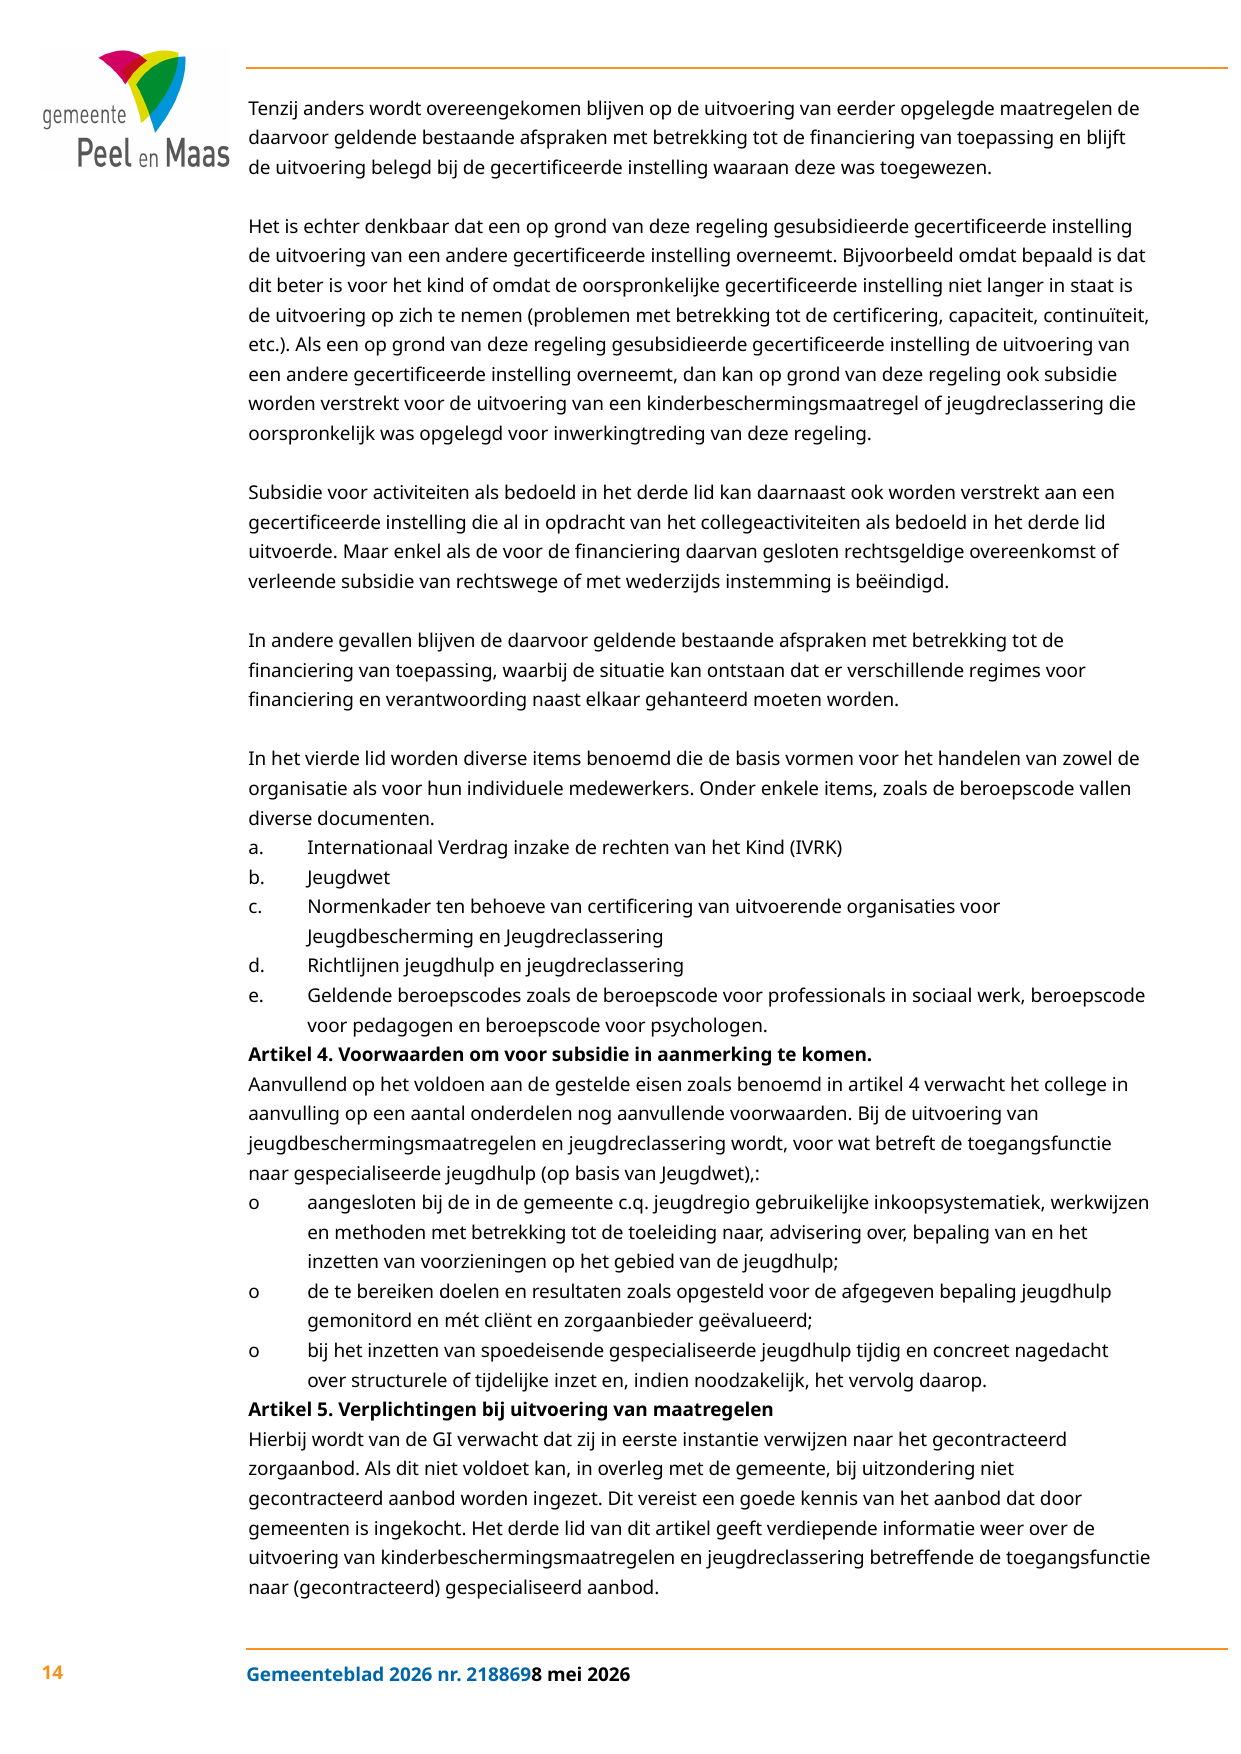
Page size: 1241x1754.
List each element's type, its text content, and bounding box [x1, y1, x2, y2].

text In het vierde lid worden diverse items benoemd die de basis vormen voor het handelen van zowel de organisatie als voor hun individuele medewerkers. Onder enkele items, zoals de beroepscode vallen diverse documenten. [248, 746, 1152, 831]
list Internationaal Verdrag inzake de rechten van het Kind (IVRK) [248, 834, 1152, 860]
list aangesloten bij de in de gemeente c.q. jeugdregio gebruikelijke inkoopsystematiek, werkwijzen en methoden met betrekking tot de toeleiding naar, advisering over, bepaling van en het inzetten van voorzieningen op het gebied van de jeugdhulp; [248, 1189, 1152, 1274]
list bij het inzetten van spoedeisende gespecialiseerde jeugdhulp tijdig en concreet nagedacht over structurele of tijdelijke inzet en, indien noodzakelijk, het vervolg daarop. [248, 1337, 1152, 1393]
list Richtlijnen jeugdhulp en jeugdreclassering [248, 953, 1152, 978]
list de te bereiken doelen en resultaten zoals opgesteld voor de afgegeven bepaling jeugdhulp gemonitord en mét cliënt en zorgaanbieder geëvalueerd; [248, 1278, 1152, 1333]
text Subsidie voor activiteiten als bedoeld in het derde lid kan daarnaast ook worden verstrekt aan een gecertificeerde instelling die al in opdracht van het collegeactiviteiten als bedoeld in het derde lid uitvoerde. Maar enkel als de voor de financiering daarvan gesloten rechtsgeldige overeenkomst of verleende subsidie van rechtswege of met wederzijds instemming is beëindigd. [248, 479, 1152, 594]
list Jeugdwet [248, 864, 1152, 890]
text Artikel 4. Voorwaarden om voor subsidie in aanmerking te komen. [248, 1041, 1152, 1067]
text Hierbij wordt van de GI verwacht dat zij in eerste instantie verwijzen naar het gecontracteerd zorgaanbod. Als dit niet voldoet kan, in overleg met de gemeente, bij uitzondering niet gecontracteerd aanbod worden ingezet. Dit vereist een goede kennis van het aanbod dat door gemeenten is ingekocht. Het derde lid van dit artikel geeft verdiepende informatie weer over de uitvoering van kinderbeschermingsmaatregelen en jeugdreclassering betreffende de toegangsfunctie naar (gecontracteerd) gespecialiseerd aanbod. [248, 1426, 1152, 1600]
text Artikel 5. Verplichtingen bij uitvoering van maatregelen [248, 1396, 1152, 1422]
text Het is echter denkbaar dat een op grond van deze regeling gesubsidieerde gecertificeerde instelling de uitvoering van een andere gecertificeerde instelling overneemt. Bijvoorbeeld omdat bepaald is dat dit beter is voor het kind of omdat de oorspronkelijke gecertificeerde instelling niet langer in staat is de uitvoering op zich te nemen (problemen met betrekking tot de certificering, capaciteit, continuïteit, etc.). Als een op grond van deze regeling gesubsidieerde gecertificeerde instelling de uitvoering van een andere gecertificeerde instelling overneemt, dan kan op grond van deze regeling ook subsidie worden verstrekt voor de uitvoering van een kinderbeschermingsmaatregel of jeugdreclassering die oorspronkelijk was opgelegd voor inwerkingtreding van deze regeling. [248, 213, 1152, 446]
text Aanvullend op het voldoen aan de gestelde eisen zoals benoemd in artikel 4 verwacht het college in aanvulling op een aantal onderdelen nog aanvullende voorwaarden. Bij de uitvoering van jeugdbeschermingsmaatregelen en jeugdreclassering wordt, voor wat betreft de toegangsfunctie naar gespecialiseerde jeugdhulp (op basis van Jeugdwet),: [248, 1071, 1152, 1186]
text In andere gevallen blijven de daarvoor geldende bestaande afspraken met betrekking tot de financiering van toepassing, waarbij de situatie kan ontstaan dat er verschillende regimes voor financiering en verantwoording naast elkaar gehanteerd moeten worden. [248, 627, 1152, 712]
list Geldende beroepscodes zoals de beroepscode voor professionals in sociaal werk, beroepscode voor pedagogen en beroepscode voor psychologen. [248, 982, 1152, 1038]
list Normenkader ten behoeve van certificering van uitvoerende organisaties voor Jeugdbescherming en Jeugdreclassering [248, 893, 1152, 949]
picture [41, 47, 231, 172]
text Tenzij anders wordt overeengekomen blijven op de uitvoering van eerder opgelegde maatregelen de daarvoor geldende bestaande afspraken met betrekking tot de financiering van toepassing en blijft de uitvoering belegd bij de gecertificeerde instelling waaraan deze was toegewezen. [248, 95, 1152, 180]
